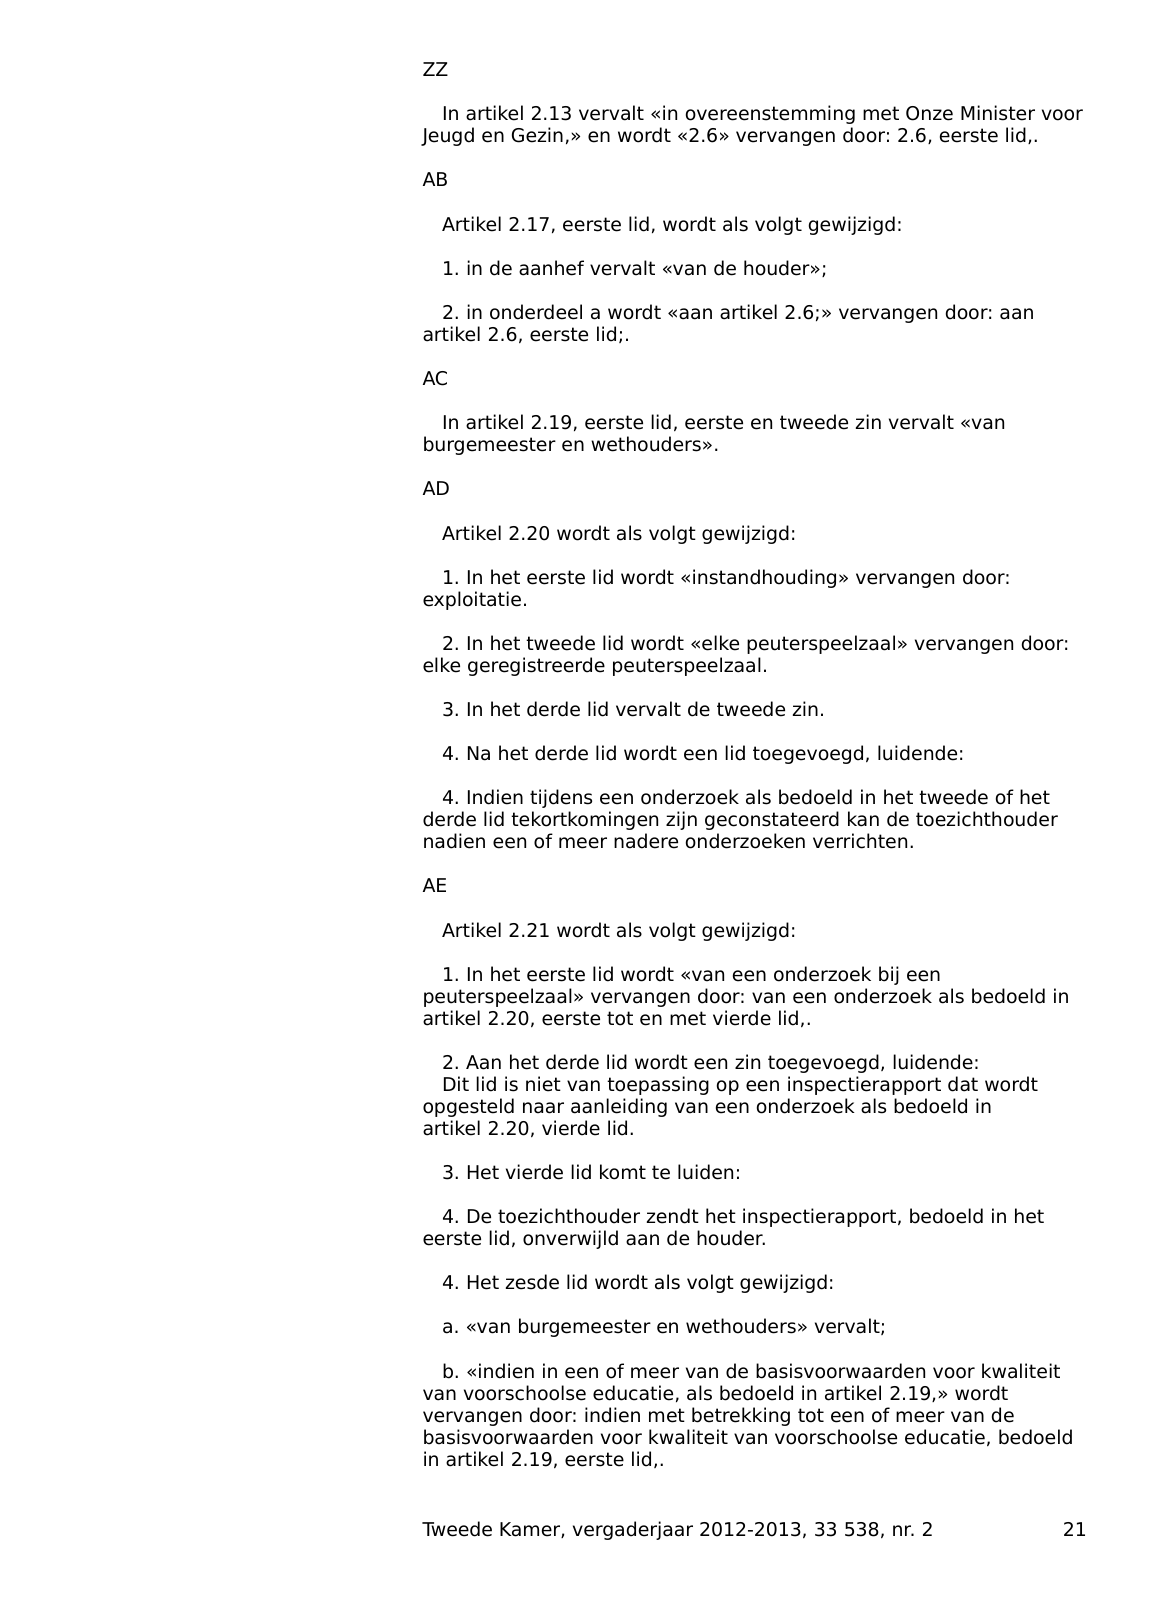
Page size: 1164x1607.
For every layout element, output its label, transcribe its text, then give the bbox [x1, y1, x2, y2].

text AE [422, 875, 1087, 897]
text AD [422, 478, 1087, 500]
text Artikel 2.21 wordt als volgt gewijzigd: [422, 919, 1087, 942]
text 4. Het zesde lid wordt als volgt gewijzigd: [422, 1272, 1087, 1294]
text 1. In het eerste lid wordt «van een onderzoek bij een peuterspeelzaal» vervangen door: van een onderzoek als bedoeld in artikel 2.20, eerste tot en met vierde lid,. [422, 964, 1087, 1030]
text Dit lid is niet van toepassing op een inspectierapport dat wordt opgesteld naar aanleiding van een onderzoek als bedoeld in artikel 2.20, vierde lid. [422, 1074, 1087, 1140]
text AB [422, 169, 1087, 191]
text 1. In het eerste lid wordt «instandhouding» vervangen door: exploitatie. [422, 567, 1087, 611]
text Artikel 2.20 wordt als volgt gewijzigd: [422, 522, 1087, 544]
text 2. in onderdeel a wordt «aan artikel 2.6;» vervangen door: aan artikel 2.6, eerste lid;. [422, 302, 1087, 346]
text b. «indien in een of meer van de basisvoorwaarden voor kwaliteit van voorschoolse educatie, als bedoeld in artikel 2.19,» wordt vervangen door: indien met betrekking tot een of meer van de basisvoorwaarden voor kwaliteit van voorschoolse educatie, bedoeld in artikel 2.19, eerste lid,. [422, 1361, 1087, 1471]
text AC [422, 368, 1087, 390]
text In artikel 2.13 vervalt «in overeenstemming met Onze Minister voor Jeugd en Gezin,» en wordt «2.6» vervangen door: 2.6, eerste lid,. [422, 103, 1087, 147]
text 2. In het tweede lid wordt «elke peuterspeelzaal» vervangen door: elke geregistreerde peuterspeelzaal. [422, 633, 1087, 677]
text In artikel 2.19, eerste lid, eerste en tweede zin vervalt «van burgemeester en wethouders». [422, 412, 1087, 456]
text 3. Het vierde lid komt te luiden: [422, 1162, 1087, 1184]
text Artikel 2.17, eerste lid, wordt als volgt gewijzigd: [422, 213, 1087, 236]
text 4. Indien tijdens een onderzoek als bedoeld in het tweede of het derde lid tekortkomingen zijn geconstateerd kan de toezichthouder nadien een of meer nadere onderzoeken verrichten. [422, 787, 1087, 853]
text 3. In het derde lid vervalt de tweede zin. [422, 699, 1087, 721]
text a. «van burgemeester en wethouders» vervalt; [422, 1316, 1087, 1338]
text 2. Aan het derde lid wordt een zin toegevoegd, luidende: [422, 1052, 1087, 1074]
text 4. De toezichthouder zendt het inspectierapport, bedoeld in het eerste lid, onverwijld aan de houder. [422, 1206, 1087, 1250]
text ZZ [422, 59, 1087, 81]
text 4. Na het derde lid wordt een lid toegevoegd, luidende: [422, 743, 1087, 765]
text 1. in de aanhef vervalt «van de houder»; [422, 258, 1087, 280]
